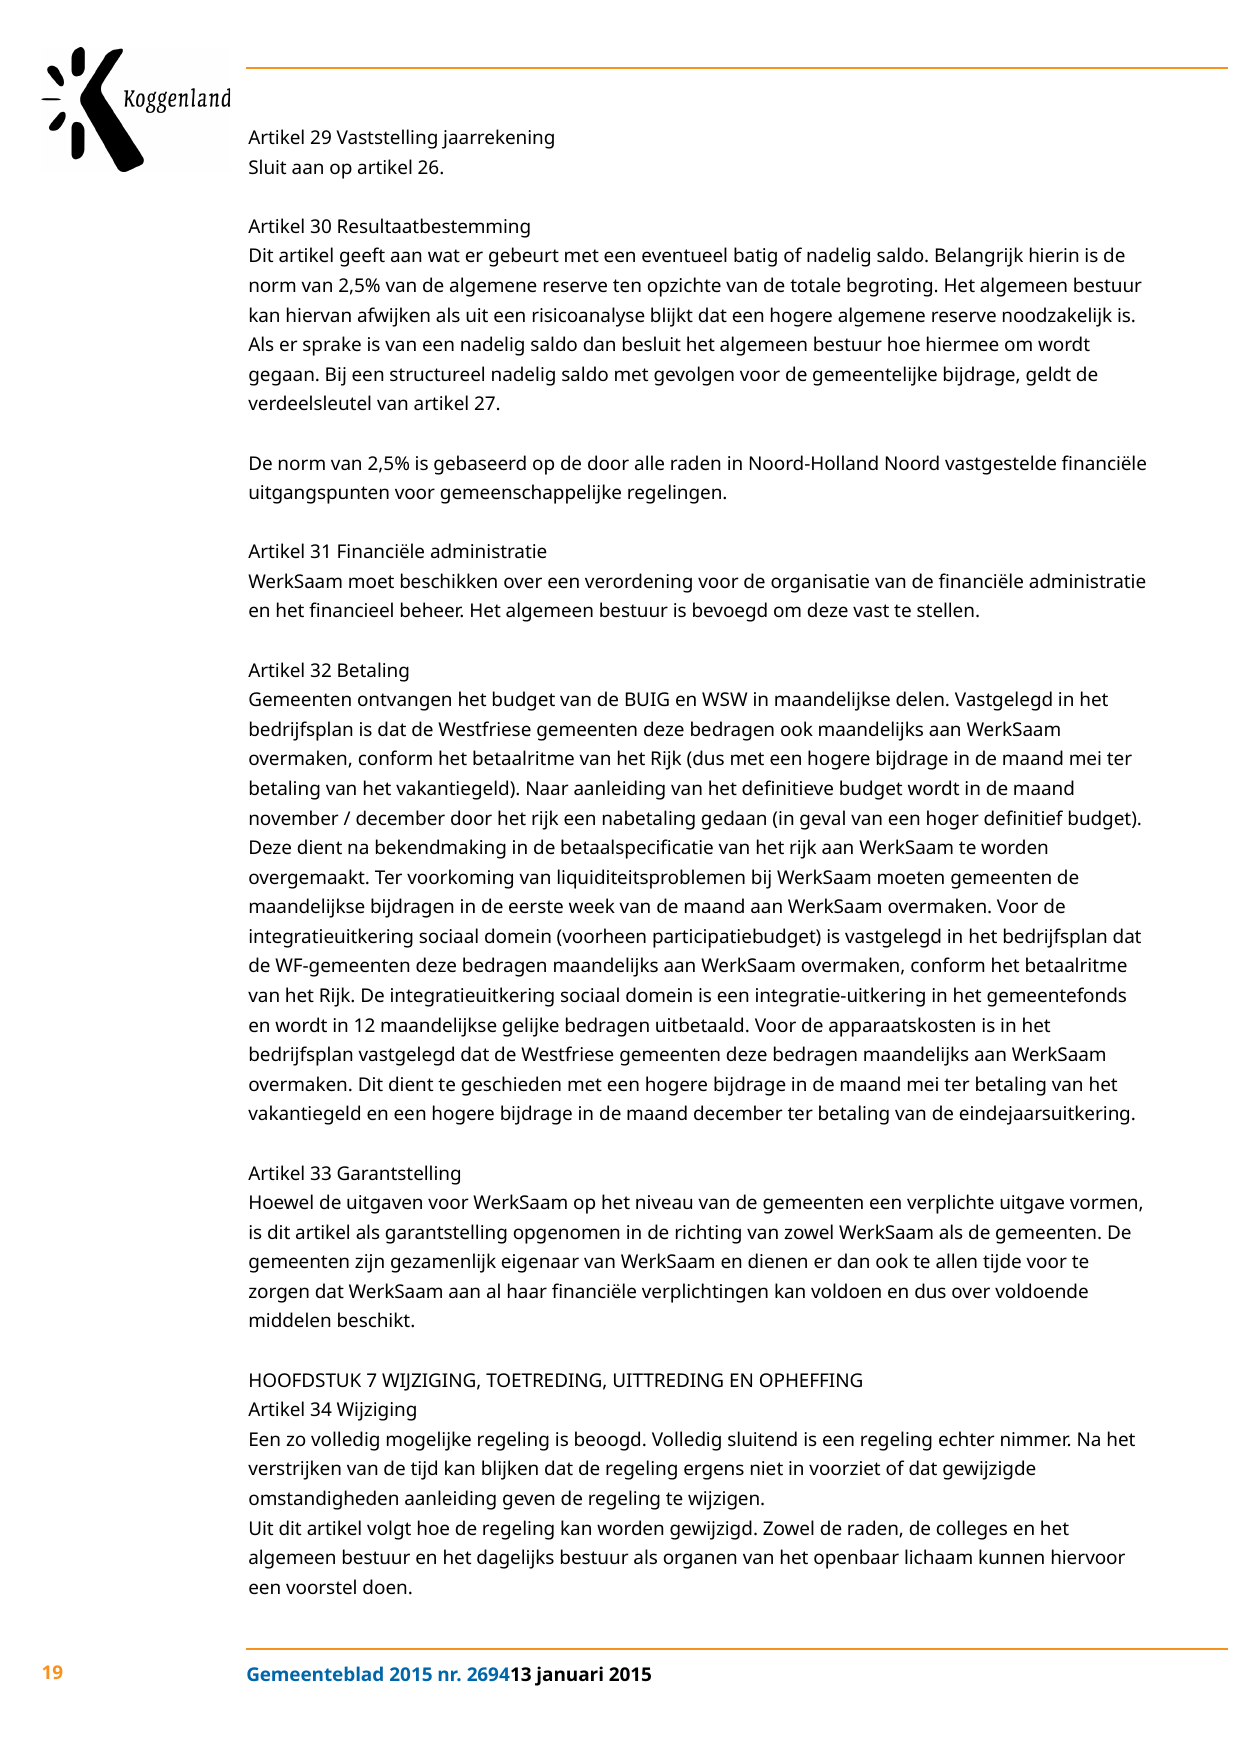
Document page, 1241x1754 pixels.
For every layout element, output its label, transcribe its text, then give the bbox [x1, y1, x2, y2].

text Artikel 29 Vaststelling jaarrekening [248, 124, 1152, 150]
text Uit dit artikel volgt hoe de regeling kan worden gewijzigd. Zowel de raden, de colleges en het algemeen bestuur en het dagelijks bestuur als organen van het openbaar lichaam kunnen hiervoor een voorstel doen. [248, 1515, 1152, 1600]
text Hoewel de uitgaven voor WerkSaam op het niveau van de gemeenten een verplichte uitgave vormen, is dit artikel als garantstelling opgenomen in de richting van zowel WerkSaam als de gemeenten. De gemeenten zijn gezamenlijk eigenaar van WerkSaam en dienen er dan ook te allen tijde voor te zorgen dat WerkSaam aan al haar financiële verplichtingen kan voldoen en dus over voldoende middelen beschikt. [248, 1189, 1152, 1333]
text Artikel 31 Financiële administratie [248, 538, 1152, 564]
text Artikel 34 Wijziging [248, 1396, 1152, 1422]
text Artikel 32 Betaling [248, 657, 1152, 683]
text De norm van 2,5% is gebaseerd op de door alle raden in Noord-Holland Noord vastgestelde financiële uitgangspunten voor gemeenschappelijke regelingen. [248, 450, 1152, 505]
text Dit artikel geeft aan wat er gebeurt met een eventueel batig of nadelig saldo. Belangrijk hierin is de norm van 2,5% van de algemene reserve ten opzichte van de totale begroting. Het algemeen bestuur kan hiervan afwijken als uit een risicoanalyse blijkt dat een hogere algemene reserve noodzakelijk is. Als er sprake is van een nadelig saldo dan besluit het algemeen bestuur hoe hiermee om wordt gegaan. Bij een structureel nadelig saldo met gevolgen voor de gemeentelijke bijdrage, geldt de verdeelsleutel van artikel 27. [248, 243, 1152, 416]
text Artikel 33 Garantstelling [248, 1160, 1152, 1186]
text Sluit aan op artikel 26. [248, 154, 1152, 180]
picture [41, 47, 231, 172]
text Gemeenten ontvangen het budget van de BUIG en WSW in maandelijkse delen. Vastgelegd in het bedrijfsplan is dat de Westfriese gemeenten deze bedragen ook maandelijks aan WerkSaam overmaken, conform het betaalritme van het Rijk (dus met een hogere bijdrage in de maand mei ter betaling van het vakantiegeld). Naar aanleiding van het definitieve budget wordt in de maand november / december door het rijk een nabetaling gedaan (in geval van een hoger definitief budget). Deze dient na bekendmaking in de betaalspecificatie van het rijk aan WerkSaam te worden overgemaakt. Ter voorkoming van liquiditeitsproblemen bij WerkSaam moeten gemeenten de maandelijkse bijdragen in de eerste week van de maand aan WerkSaam overmaken. Voor de integratieuitkering sociaal domein (voorheen participatiebudget) is vastgelegd in het bedrijfsplan dat de WF-gemeenten deze bedragen maandelijks aan WerkSaam overmaken, conform het betaalritme van het Rijk. De integratieuitkering sociaal domein is een integratie-uitkering in het gemeentefonds en wordt in 12 maandelijkse gelijke bedragen uitbetaald. Voor de apparaatskosten is in het bedrijfsplan vastgelegd dat de Westfriese gemeenten deze bedragen maandelijks aan WerkSaam overmaken. Dit dient te geschieden met een hogere bijdrage in de maand mei ter betaling van het vakantiegeld en een hogere bijdrage in de maand december ter betaling van de eindejaarsuitkering. [248, 686, 1152, 1126]
text HOOFDSTUK 7 WIJZIGING, TOETREDING, UITTREDING EN OPHEFFING [248, 1367, 1152, 1393]
text Artikel 30 Resultaatbestemming [248, 213, 1152, 239]
text WerkSaam moet beschikken over een verordening voor de organisatie van de financiële administratie en het financieel beheer. Het algemeen bestuur is bevoegd om deze vast te stellen. [248, 568, 1152, 623]
text Een zo volledig mogelijke regeling is beoogd. Volledig sluitend is een regeling echter nimmer. Na het verstrijken van de tijd kan blijken dat de regeling ergens niet in voorziet of dat gewijzigde omstandigheden aanleiding geven de regeling te wijzigen. [248, 1426, 1152, 1511]
